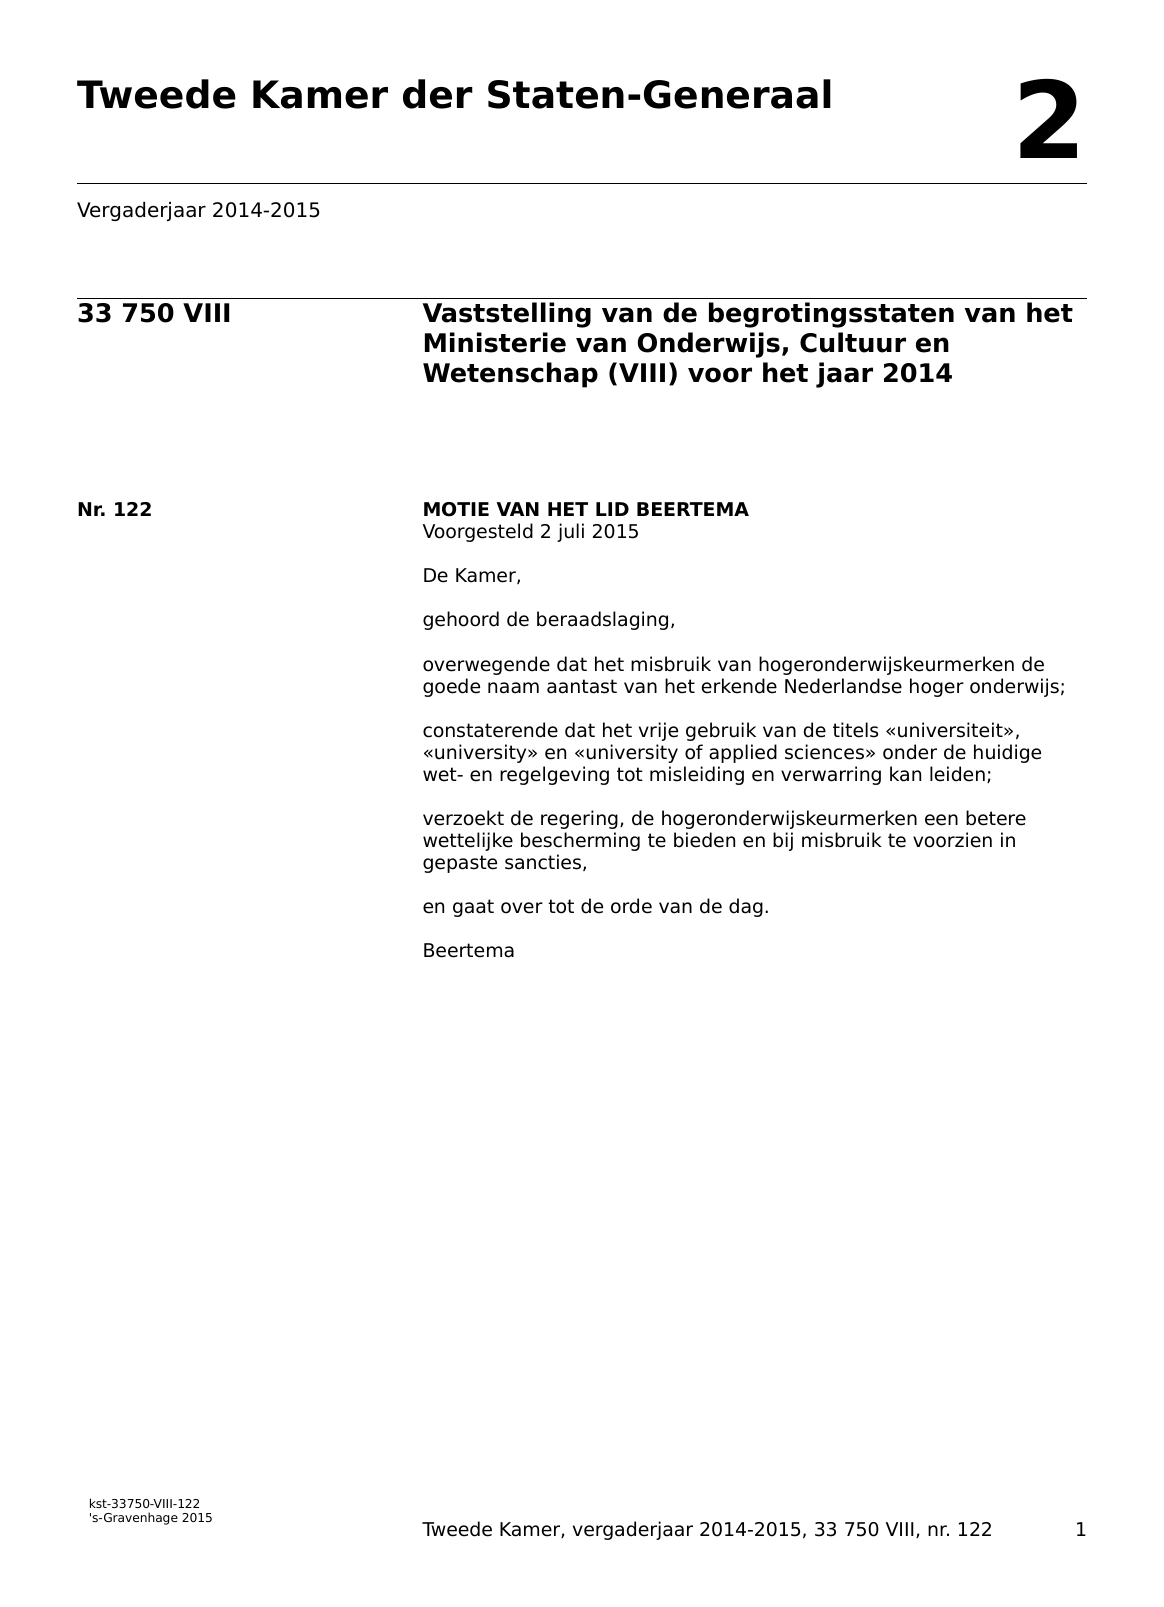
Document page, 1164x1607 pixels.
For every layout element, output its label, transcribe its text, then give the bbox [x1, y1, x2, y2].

text De Kamer, [422, 565, 1087, 587]
text Voorgesteld 2 juli 2015 [422, 521, 1087, 543]
text constaterende dat het vrije gebruik van de titels «universiteit», «university» en «university of applied sciences» onder de huidige wet- en regelgeving tot misleiding en verwarring kan leiden; [422, 720, 1087, 786]
text 's-Gravenhage 2015 [88, 1511, 323, 1525]
subtitle 33 750 VIII Vaststelling van de begrotingsstaten van het Ministerie van Onderwijs, Cultuur en Wetenschap (VIII) voor het jaar 2014 [77, 299, 1087, 388]
table_cell Vergaderjaar 2014-2015 [77, 184, 1087, 298]
table_header 2 [886, 59, 1087, 183]
text verzoekt de regering, de hogeronderwijskeurmerken een betere wettelijke bescherming te bieden en bij misbruik te voorzien in gepaste sancties, [422, 808, 1087, 874]
table_header Tweede Kamer der Staten-Generaal [77, 59, 886, 183]
text gehoord de beraadslaging, [422, 609, 1087, 631]
text Beertema [422, 940, 1087, 962]
text kst-33750-VIII-122 [88, 1497, 323, 1511]
text overwegende dat het misbruik van hogeronderwijskeurmerken de goede naam aantast van het erkende Nederlandse hoger onderwijs; [422, 653, 1087, 697]
text en gaat over tot de orde van de dag. [422, 896, 1087, 918]
subtitle Nr. 122 MOTIE VAN HET LID BEERTEMA [77, 499, 1087, 521]
